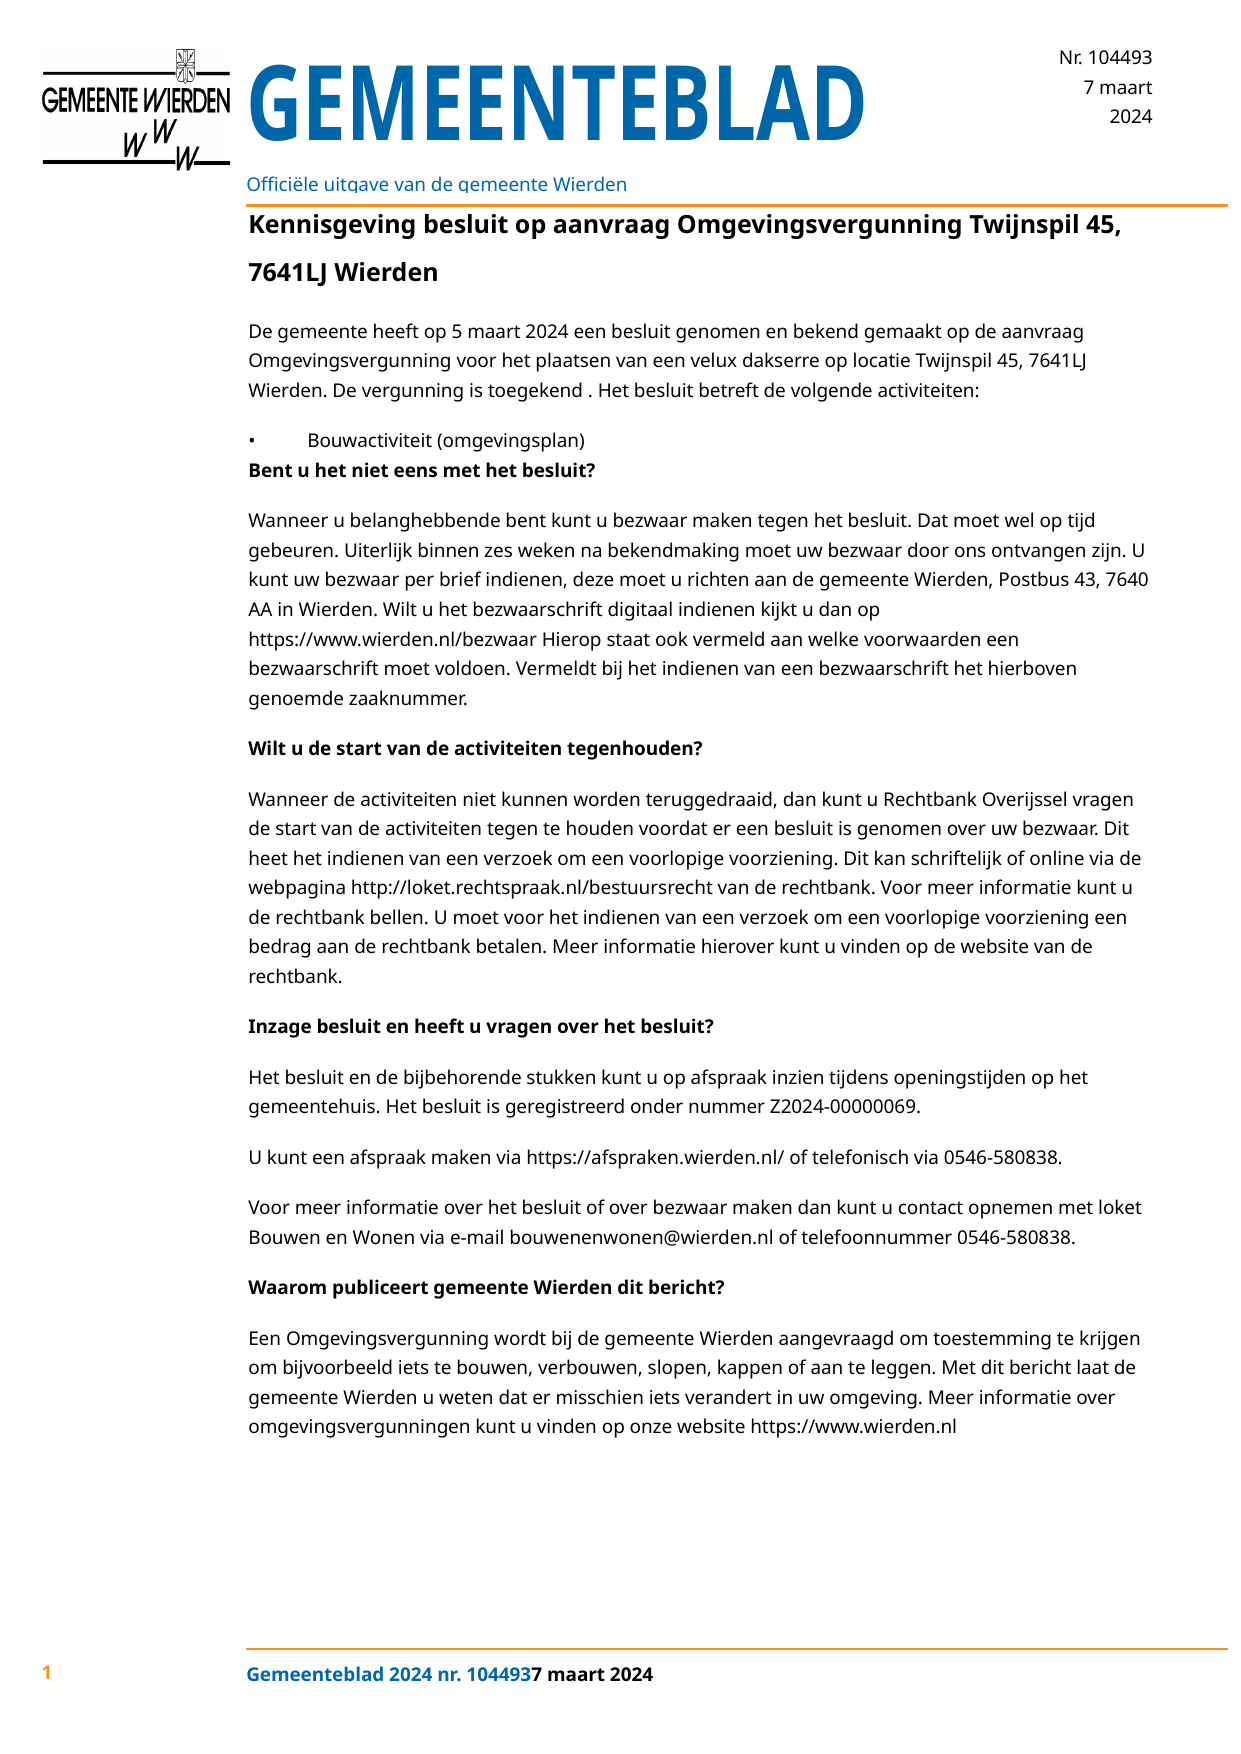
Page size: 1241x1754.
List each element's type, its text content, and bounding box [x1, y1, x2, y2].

text Wanneer u belanghebbende bent kunt u bezwaar maken tegen het besluit. Dat moet wel op tijd gebeuren. Uiterlijk binnen zes weken na bekendmaking moet uw bezwaar door ons ontvangen zijn. U kunt uw bezwaar per brief indienen, deze moet u richten aan de gemeente Wierden, Postbus 43, 7640 AA in Wierden. Wilt u het bezwaarschrift digitaal indienen kijkt u dan op https://www.wierden.nl/bezwaar Hierop staat ook vermeld aan welke voorwaarden een bezwaarschrift moet voldoen. Vermeldt bij het indienen van een bezwaarschrift het hierboven genoemde zaaknummer. [248, 507, 1152, 711]
text Kennisgeving besluit op aanvraag Omgevingsvergunning Twijnspil 45, 7641LJ Wierden [248, 207, 1152, 288]
text De gemeente heeft op 5 maart 2024 een besluit genomen en bekend gemaakt op de aanvraag Omgevingsvergunning voor het plaatsen van een velux dakserre op locatie Twijnspil 45, 7641LJ Wierden. De vergunning is toegekend . Het besluit betreft de volgende activiteiten: [248, 318, 1152, 403]
text Inzage besluit en heeft u vragen over het besluit? [248, 1014, 1152, 1039]
text Het besluit en de bijbehorende stukken kunt u op afspraak inzien tijdens openingstijden op het gemeentehuis. Het besluit is geregistreerd onder nummer Z2024-00000069. [248, 1064, 1152, 1119]
text Een Omgevingsvergunning wordt bij de gemeente Wierden aangevraagd om toestemming te krijgen om bijvoorbeeld iets te bouwen, verbouwen, slopen, kappen of aan te leggen. Met dit bericht laat de gemeente Wierden u weten dat er misschien iets verandert in uw omgeving. Meer informatie over omgevingsvergunningen kunt u vinden op onze website https://www.wierden.nl [248, 1325, 1152, 1439]
text Bent u het niet eens met het besluit? [248, 457, 1152, 483]
text Wanneer de activiteiten niet kunnen worden teruggedraaid, dan kunt u Rechtbank Overijssel vragen de start van de activiteiten tegen te houden voordat er een besluit is genomen over uw bezwaar. Dit heet het indienen van een verzoek om een voorlopige voorziening. Dit kan schriftelijk of online via de webpagina http://loket.rechtspraak.nl/bestuursrecht van de rechtbank. Voor meer informatie kunt u de rechtbank bellen. U moet voor het indienen van een verzoek om een voorlopige voorziening een bedrag aan de rechtbank betalen. Meer informatie hierover kunt u vinden op de website van de rechtbank. [248, 786, 1152, 989]
picture [41, 47, 231, 172]
text U kunt een afspraak maken via https://afspraken.wierden.nl/ of telefonisch via 0546-580838. [248, 1144, 1152, 1170]
text Waarom publiceert gemeente Wierden dit bericht? [248, 1274, 1152, 1300]
text Wilt u de start van de activiteiten tegenhouden? [248, 735, 1152, 761]
text Voor meer informatie over het besluit of over bezwaar maken dan kunt u contact opnemen met loket Bouwen en Wonen via e-mail bouwenenwonen@wierden.nl of telefoonnummer 0546-580838. [248, 1194, 1152, 1250]
list Bouwactiviteit (omgevingsplan) [248, 427, 1152, 453]
